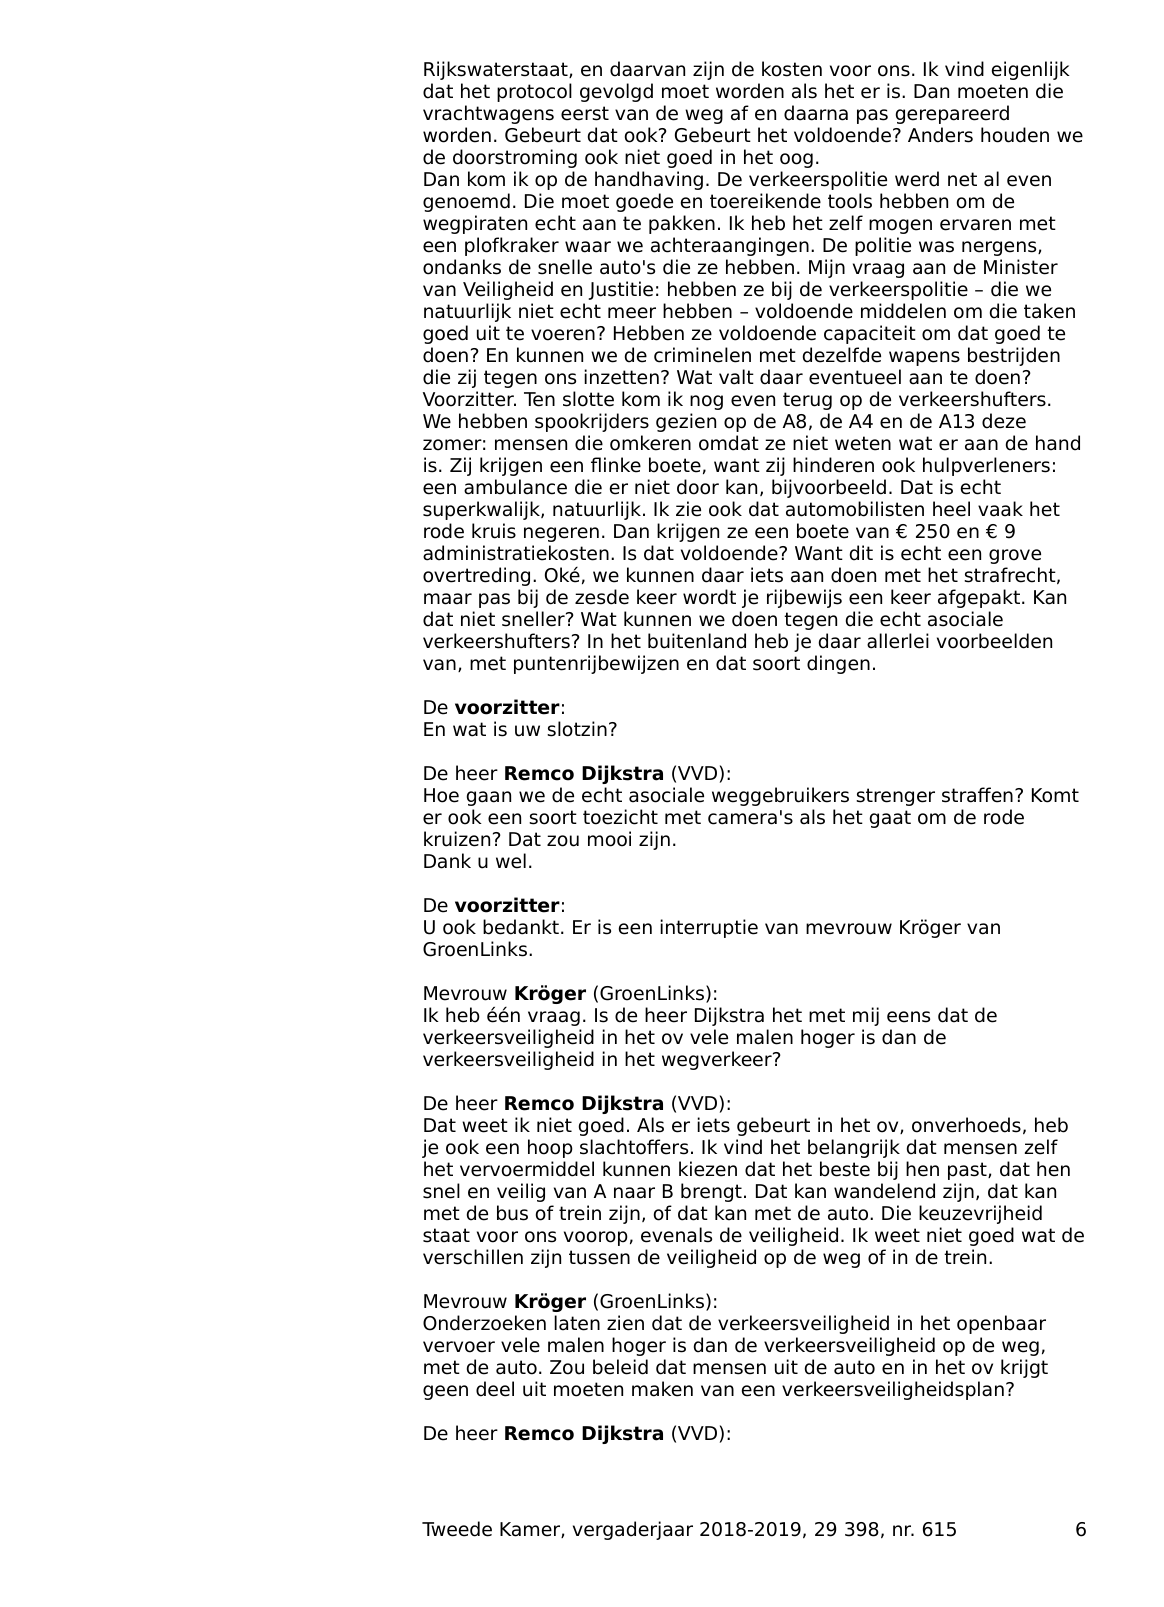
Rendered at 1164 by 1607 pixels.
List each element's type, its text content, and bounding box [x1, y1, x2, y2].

text Dat weet ik niet goed. Als er iets gebeurt in het ov, onverhoeds, heb je ook een hoop slachtoffers. Ik vind het belangrijk dat mensen zelf het vervoermiddel kunnen kiezen dat het beste bij hen past, dat hen snel en veilig van A naar B brengt. Dat kan wandelend zijn, dat kan met de bus of trein zijn, of dat kan met de auto. Die keuzevrijheid staat voor ons voorop, evenals de veiligheid. Ik weet niet goed wat de verschillen zijn tussen de veiligheid op de weg of in de trein. [422, 1115, 1087, 1269]
text De heer Remco Dijkstra (VVD): [422, 763, 1087, 785]
text Mevrouw Kröger (GroenLinks): [422, 1291, 1087, 1313]
text Mevrouw Kröger (GroenLinks): [422, 983, 1087, 1005]
text De voorzitter: [422, 697, 1087, 719]
text De heer Remco Dijkstra (VVD): [422, 1423, 1087, 1445]
text Voorzitter. Ten slotte kom ik nog even terug op de verkeershufters. We hebben spookrijders gezien op de A8, de A4 en de A13 deze zomer: mensen die omkeren omdat ze niet weten wat er aan de hand is. Zij krijgen een flinke boete, want zij hinderen ook hulpverleners: een ambulance die er niet door kan, bijvoorbeeld. Dat is echt superkwalijk, natuurlijk. Ik zie ook dat automobilisten heel vaak het rode kruis negeren. Dan krijgen ze een boete van € 250 en € 9 administratiekosten. Is dat voldoende? Want dit is echt een grove overtreding. Oké, we kunnen daar iets aan doen met het strafrecht, maar pas bij de zesde keer wordt je rijbewijs een keer afgepakt. Kan dat niet sneller? Wat kunnen we doen tegen die echt asociale verkeershufters? In het buitenland heb je daar allerlei voorbeelden van, met puntenrijbewijzen en dat soort dingen. [422, 389, 1087, 674]
text Ik heb één vraag. Is de heer Dijkstra het met mij eens dat de verkeersveiligheid in het ov vele malen hoger is dan de verkeersveiligheid in het wegverkeer? [422, 1005, 1087, 1071]
text Onderzoeken laten zien dat de verkeersveiligheid in het openbaar vervoer vele malen hoger is dan de verkeersveiligheid op de weg, met de auto. Zou beleid dat mensen uit de auto en in het ov krijgt geen deel uit moeten maken van een verkeersveiligheidsplan? [422, 1313, 1087, 1401]
text De voorzitter: [422, 895, 1087, 917]
text U ook bedankt. Er is een interruptie van mevrouw Kröger van GroenLinks. [422, 917, 1087, 961]
text Hoe gaan we de echt asociale weggebruikers strenger straffen? Komt er ook een soort toezicht met camera's als het gaat om de rode kruizen? Dat zou mooi zijn. [422, 785, 1087, 851]
text Dan kom ik op de handhaving. De verkeerspolitie werd net al even genoemd. Die moet goede en toereikende tools hebben om de wegpiraten echt aan te pakken. Ik heb het zelf mogen ervaren met een plofkraker waar we achteraangingen. De politie was nergens, ondanks de snelle auto's die ze hebben. Mijn vraag aan de Minister van Veiligheid en Justitie: hebben ze bij de verkeerspolitie – die we natuurlijk niet echt meer hebben – voldoende middelen om die taken goed uit te voeren? Hebben ze voldoende capaciteit om dat goed te doen? En kunnen we de criminelen met dezelfde wapens bestrijden die zij tegen ons inzetten? Wat valt daar eventueel aan te doen? [422, 169, 1087, 389]
text Rijkswaterstaat, en daarvan zijn de kosten voor ons. Ik vind eigenlijk dat het protocol gevolgd moet worden als het er is. Dan moeten die vrachtwagens eerst van de weg af en daarna pas gerepareerd worden. Gebeurt dat ook? Gebeurt het voldoende? Anders houden we de doorstroming ook niet goed in het oog. [422, 59, 1087, 169]
text De heer Remco Dijkstra (VVD): [422, 1093, 1087, 1115]
text En wat is uw slotzin? [422, 719, 1087, 741]
text Dank u wel. [422, 851, 1087, 873]
